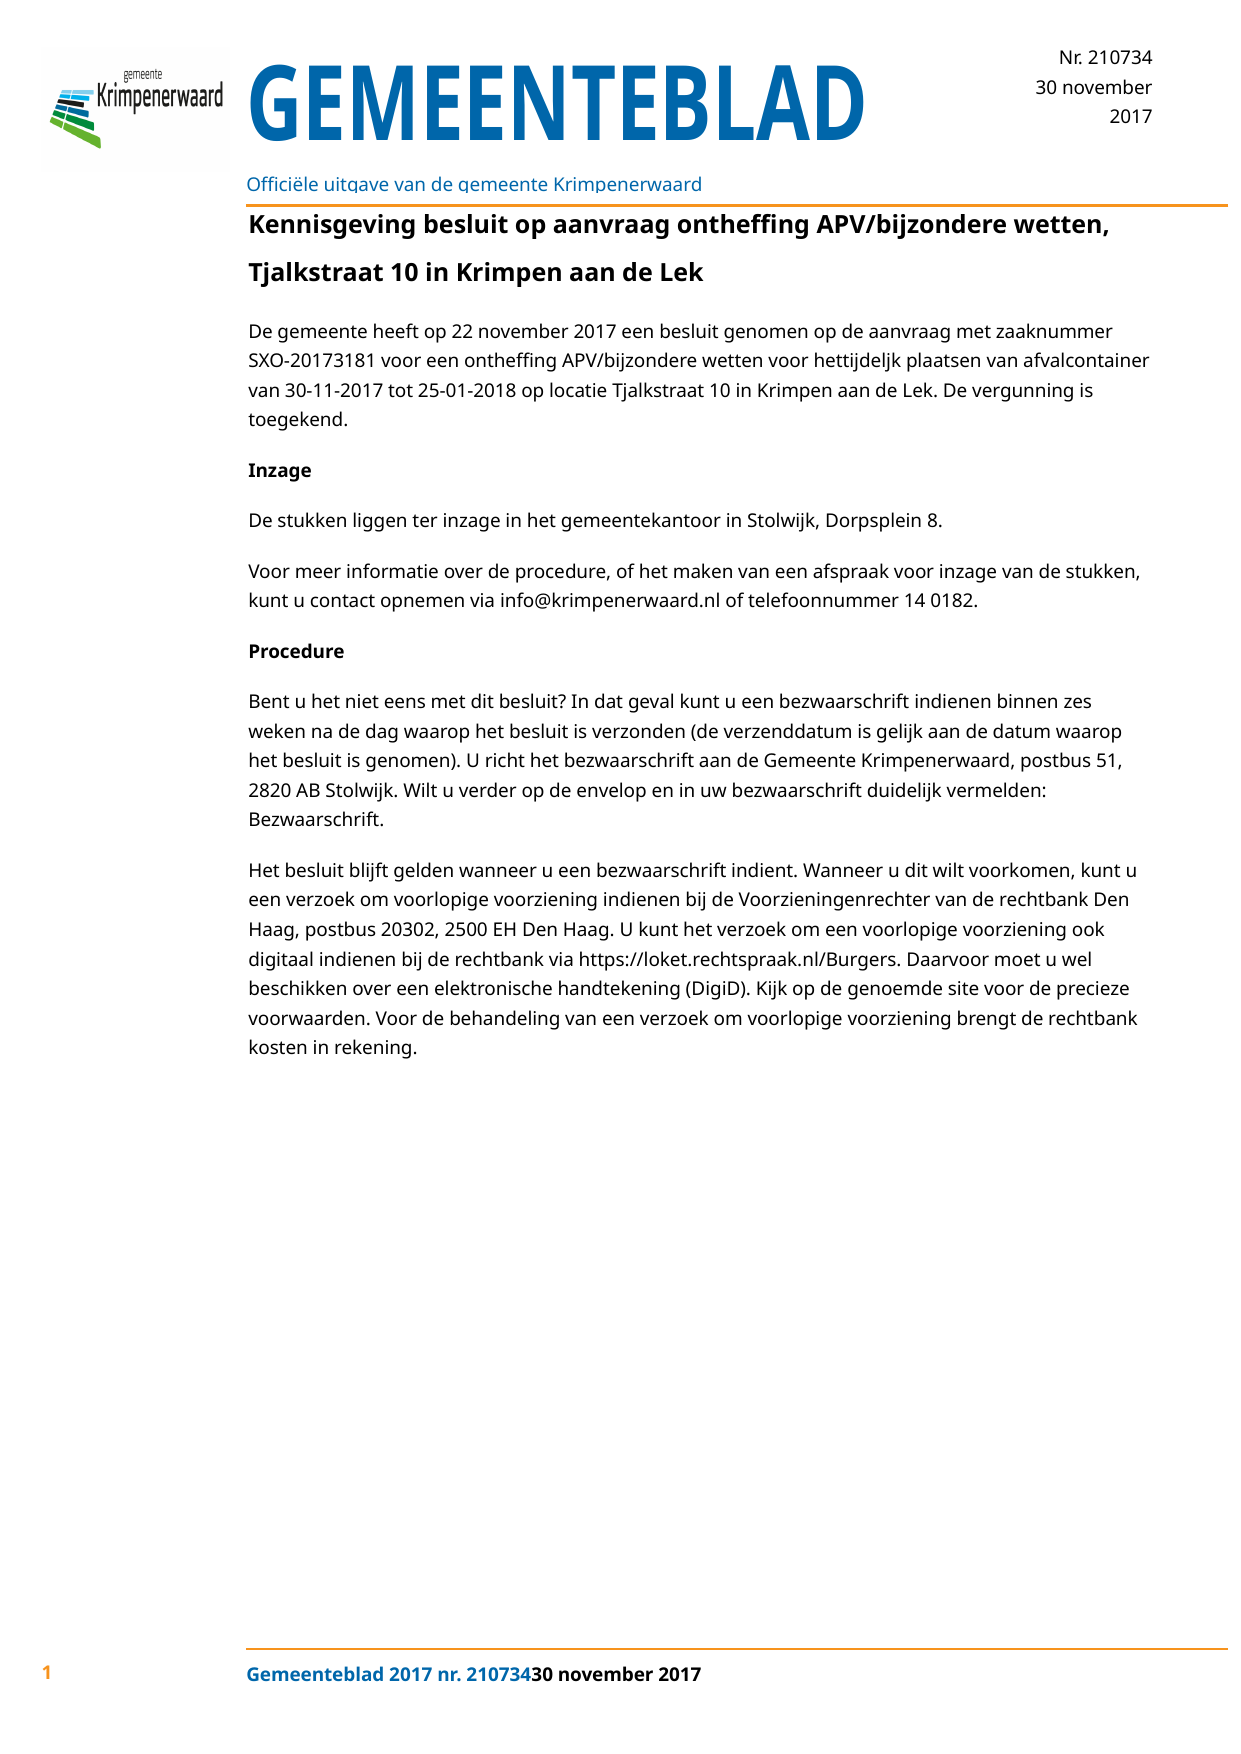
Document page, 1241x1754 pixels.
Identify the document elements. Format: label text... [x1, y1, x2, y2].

picture [41, 47, 231, 172]
text De gemeente heeft op 22 november 2017 een besluit genomen op de aanvraag met zaaknummer SXO-20173181 voor een ontheffing APV/bijzondere wetten voor hettijdeljk plaatsen van afvalcontainer van 30-11-2017 tot 25-01-2018 op locatie Tjalkstraat 10 in Krimpen aan de Lek. De vergunning is toegekend. [248, 318, 1152, 432]
text Inzage [248, 457, 1152, 483]
text Bent u het niet eens met dit besluit? In dat geval kunt u een bezwaarschrift indienen binnen zes weken na de dag waarop het besluit is verzonden (de verzenddatum is gelijk aan de datum waarop het besluit is genomen). U richt het bezwaarschrift aan de Gemeente Krimpenerwaard, postbus 51, 2820 AB Stolwijk. Wilt u verder op de envelop en in uw bezwaarschrift duidelijk vermelden: Bezwaarschrift. [248, 688, 1152, 832]
text Voor meer informatie over de procedure, of het maken van een afspraak voor inzage van de stukken, kunt u contact opnemen via info@krimpenerwaard.nl of telefoonnummer 14 0182. [248, 558, 1152, 613]
text Procedure [248, 638, 1152, 664]
text Het besluit blijft gelden wanneer u een bezwaarschrift indient. Wanneer u dit wilt voorkomen, kunt u een verzoek om voorlopige voorziening indienen bij de Voorzieningenrechter van de rechtbank Den Haag, postbus 20302, 2500 EH Den Haag. U kunt het verzoek om een voorlopige voorziening ook digitaal indienen bij de rechtbank via https://loket.rechtspraak.nl/Burgers. Daarvoor moet u wel beschikken over een elektronische handtekening (DigiD). Kijk op de genoemde site voor de precieze voorwaarden. Voor de behandeling van een verzoek om voorlopige voorziening brengt de rechtbank kosten in rekening. [248, 857, 1152, 1060]
text Kennisgeving besluit op aanvraag ontheffing APV/bijzondere wetten, Tjalkstraat 10 in Krimpen aan de Lek [248, 207, 1152, 288]
text De stukken liggen ter inzage in het gemeentekantoor in Stolwijk, Dorpsplein 8. [248, 507, 1152, 533]
